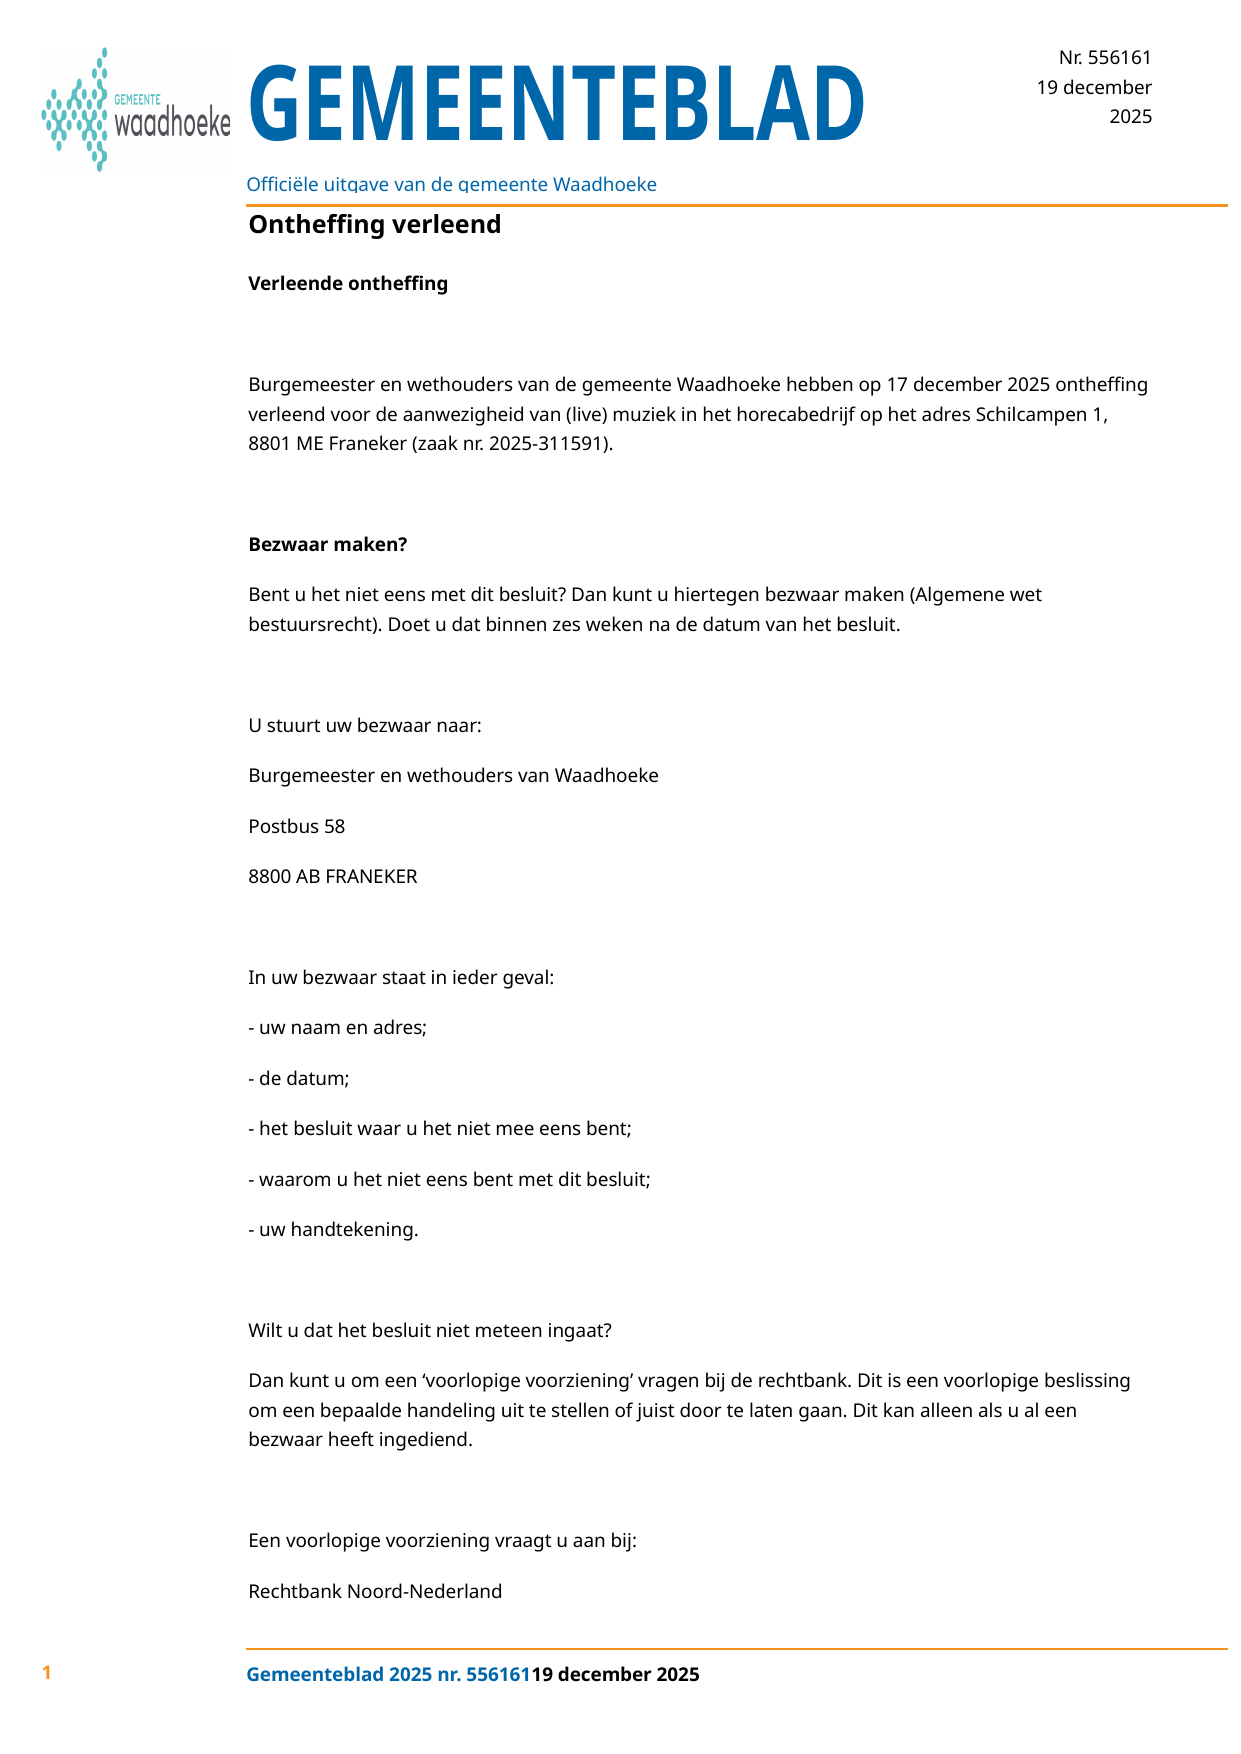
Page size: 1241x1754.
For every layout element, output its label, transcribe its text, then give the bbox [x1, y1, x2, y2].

text Bezwaar maken? [248, 531, 1152, 557]
text 8800 AB FRANEKER [248, 863, 1152, 889]
text In uw bezwaar staat in ieder geval: [248, 964, 1152, 990]
picture [41, 47, 231, 172]
text Bent u het niet eens met dit besluit? Dan kunt u hiertegen bezwaar maken (Algemene wet bestuursrecht). Doet u dat binnen zes weken na de datum van het besluit. [248, 582, 1152, 637]
text Burgemeester en wethouders van de gemeente Waadhoeke hebben op 17 december 2025 ontheffing verleend voor de aanwezigheid van (live) muziek in het horecabedrijf op het adres Schilcampen 1, 8801 ME Franeker (zaak nr. 2025-311591). [248, 371, 1152, 456]
text Een voorlopige voorziening vraagt u aan bij: [248, 1527, 1152, 1553]
text Wilt u dat het besluit niet meteen ingaat? [248, 1317, 1152, 1343]
text Rechtbank Noord-Nederland [248, 1578, 1152, 1603]
text U stuurt uw bezwaar naar: [248, 712, 1152, 738]
text Dan kunt u om een ‘voorlopige voorziening’ vragen bij de rechtbank. Dit is een voorlopige beslissing om een bepaalde handeling uit te stellen of juist door te laten gaan. Dit kan alleen als u al een bezwaar heeft ingediend. [248, 1367, 1152, 1452]
text - uw naam en adres; [248, 1014, 1152, 1040]
text Ontheffing verleend [248, 207, 1152, 241]
text - de datum; [248, 1065, 1152, 1091]
text Burgemeester en wethouders van Waadhoeke [248, 762, 1152, 788]
text Postbus 58 [248, 813, 1152, 838]
text - waarom u het niet eens bent met dit besluit; [248, 1166, 1152, 1191]
text - uw handtekening. [248, 1216, 1152, 1242]
text Verleende ontheffing [248, 270, 1152, 296]
text - het besluit waar u het niet mee eens bent; [248, 1115, 1152, 1141]
